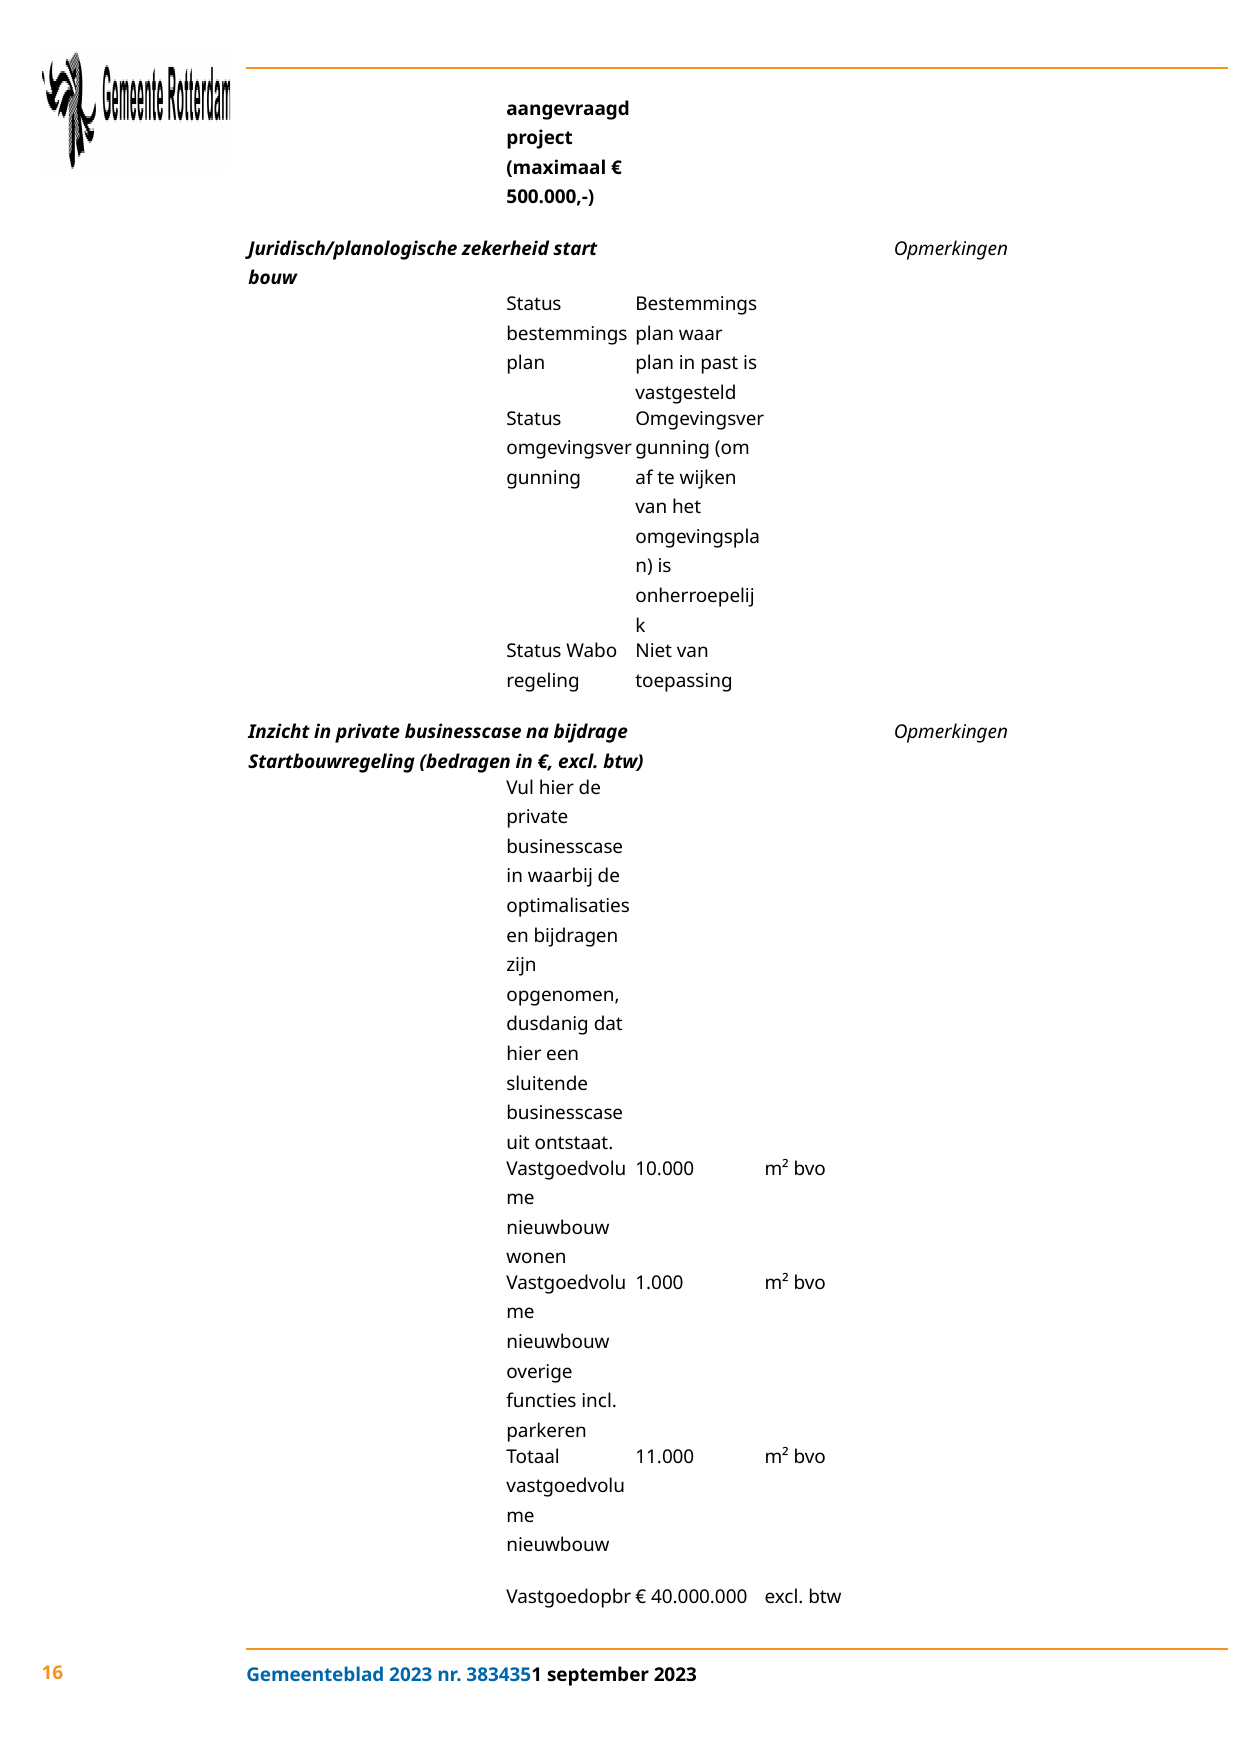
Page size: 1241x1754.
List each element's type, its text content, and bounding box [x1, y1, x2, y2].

table_cell [248, 693, 377, 719]
table_cell [894, 693, 1152, 719]
table_cell [894, 405, 1152, 638]
table_cell [248, 1557, 377, 1583]
table_cell excl. btw [764, 1583, 893, 1609]
table_cell [377, 290, 506, 405]
table_cell m² bvo [764, 1443, 893, 1557]
table_cell [506, 1557, 635, 1583]
table_cell Vastgoedvolume nieuwbouw overige functies incl. parkeren [506, 1269, 635, 1443]
table_cell [764, 290, 893, 405]
table_cell [377, 405, 506, 638]
table_cell 11.000 [635, 1443, 764, 1557]
table_cell € 40.000.000 [635, 1583, 764, 1609]
table_cell [248, 1443, 377, 1557]
table_cell [764, 209, 893, 235]
table_cell Status omgevingsvergunning [506, 405, 635, 638]
table_cell [764, 405, 893, 638]
table_cell Omgevingsvergunning (om af te wijken van het omgevingsplan) is onherroepelijk [635, 405, 764, 638]
table_cell [248, 1155, 377, 1269]
table_cell [894, 95, 1152, 209]
table_cell Opmerkingen [894, 235, 1152, 290]
table_cell [894, 1583, 1152, 1609]
table_cell aangevraagd project (maximaal € 500.000,-) [506, 95, 635, 209]
table_cell [248, 405, 377, 638]
table_cell Bestemmingsplan waar plan in past is vastgesteld [635, 290, 764, 405]
table_cell [764, 95, 893, 209]
table_cell Status bestemmingsplan [506, 290, 635, 405]
table_cell Opmerkingen [894, 719, 1152, 774]
table_cell [764, 693, 893, 719]
table_cell [248, 209, 377, 235]
table_cell [635, 235, 764, 290]
table_cell [894, 290, 1152, 405]
table_cell Totaal vastgoedvolume nieuwbouw [506, 1443, 635, 1557]
table_cell [377, 1583, 506, 1609]
table_cell [635, 1557, 764, 1583]
table_cell [377, 1557, 506, 1583]
table_cell [894, 1443, 1152, 1557]
table_cell [248, 1269, 377, 1443]
table_cell [377, 638, 506, 693]
table_cell 10.000 [635, 1155, 764, 1269]
table_cell [894, 1269, 1152, 1443]
table_cell [506, 693, 635, 719]
table_cell [635, 693, 764, 719]
table_cell Niet van toepassing [635, 638, 764, 693]
table_cell [894, 1557, 1152, 1583]
table_cell [248, 638, 377, 693]
table_cell [894, 638, 1152, 693]
table_cell Juridisch/planologische zekerheid start bouw [248, 235, 635, 290]
table_cell m² bvo [764, 1155, 893, 1269]
table_cell [248, 95, 377, 209]
table_cell [248, 774, 377, 1155]
table_cell Vastgoedopbr [506, 1583, 635, 1609]
table_cell [764, 235, 893, 290]
table_cell [764, 1557, 893, 1583]
table_cell [377, 1443, 506, 1557]
table_cell [764, 638, 893, 693]
table_cell [635, 209, 764, 235]
picture [41, 47, 231, 172]
table_cell [506, 209, 635, 235]
table_cell [635, 95, 764, 209]
table_cell m² bvo [764, 1269, 893, 1443]
table_cell Vul hier de private businesscase in waarbij de optimalisaties en bijdragen zijn opgenomen, dusdanig dat hier een sluitende businesscase uit ontstaat. [506, 774, 635, 1155]
table_cell [635, 774, 764, 1155]
table_cell [894, 1155, 1152, 1269]
table_cell [764, 774, 893, 1155]
table_cell [377, 209, 506, 235]
table_cell [248, 1583, 377, 1609]
table_cell [377, 693, 506, 719]
table_cell [894, 774, 1152, 1155]
table_cell [377, 774, 506, 1155]
table_cell [377, 1155, 506, 1269]
table_cell Inzicht in private businesscase na bijdrage Startbouwregeling (bedragen in €, excl. btw) [248, 719, 764, 774]
table_cell [764, 719, 893, 774]
table_cell Vastgoedvolume nieuwbouw wonen [506, 1155, 635, 1269]
table_cell Status Wabo regeling [506, 638, 635, 693]
table_cell [248, 290, 377, 405]
table_cell [377, 1269, 506, 1443]
table_cell 1.000 [635, 1269, 764, 1443]
table_cell [894, 209, 1152, 235]
table_cell [377, 95, 506, 209]
